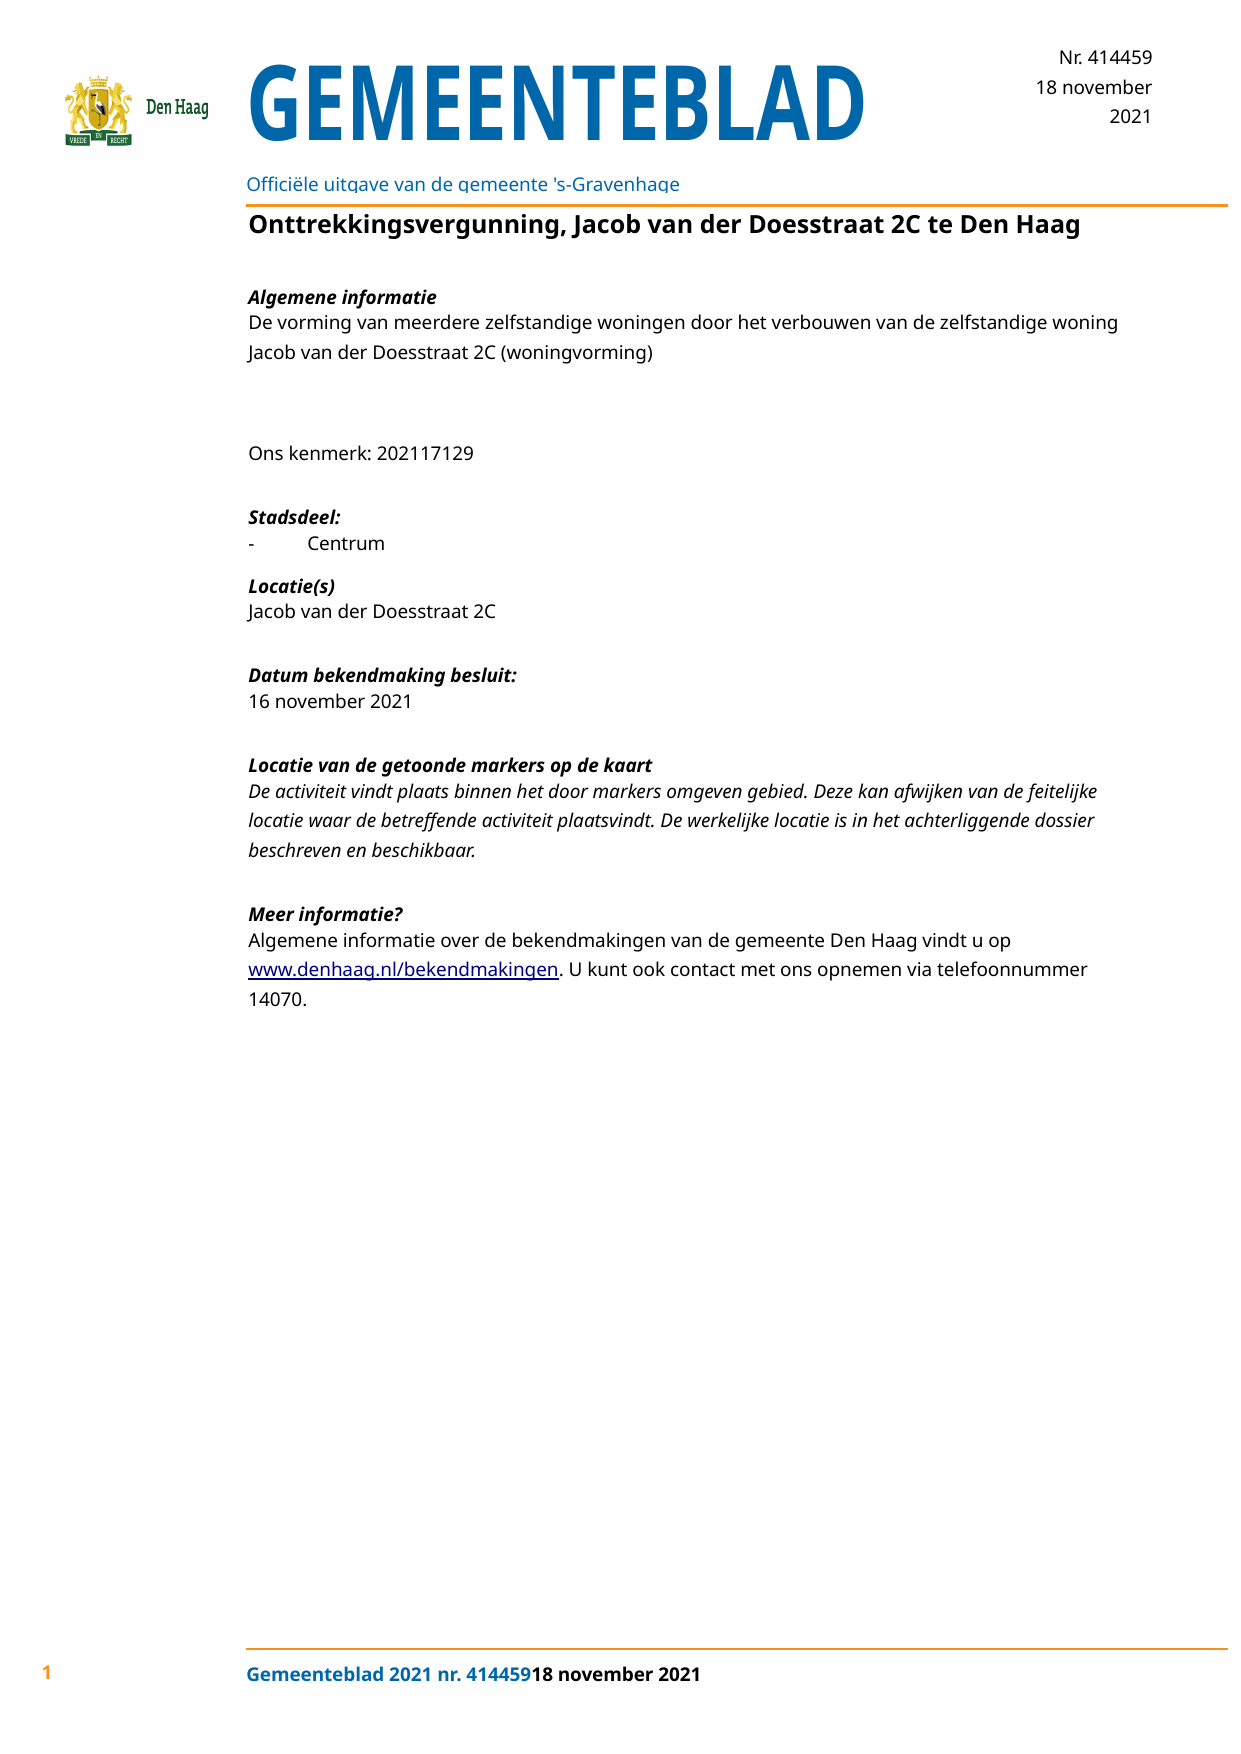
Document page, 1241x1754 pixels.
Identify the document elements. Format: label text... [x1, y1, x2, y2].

text Algemene informatie over de bekendmakingen van de gemeente Den Haag vindt u op www.denhaag.nl/bekendmakingen. U kunt ook contact met ons opnemen via telefoonnummer 14070. [248, 927, 1152, 1012]
text De activiteit vindt plaats binnen het door markers omgeven gebied. Deze kan afwijken van de feitelijke locatie waar de betreffende activiteit plaatsvindt. De werkelijke locatie is in het achterliggende dossier beschreven en beschikbaar. [248, 778, 1152, 863]
text Algemene informatie [248, 284, 1152, 309]
text Locatie(s) [248, 573, 1152, 598]
text Datum bekendmaking besluit: [248, 662, 1152, 688]
text 16 november 2021 [248, 688, 1152, 714]
text Onttrekkingsvergunning, Jacob van der Doesstraat 2C te Den Haag [248, 207, 1152, 241]
text Jacob van der Doesstraat 2C [248, 598, 1152, 624]
text Stadsdeel: [248, 504, 1152, 530]
text Meer informatie? [248, 901, 1152, 927]
text Ons kenmerk: 202117129 [248, 440, 1152, 466]
text De vorming van meerdere zelfstandige woningen door het verbouwen van de zelfstandige woning Jacob van der Doesstraat 2C (woningvorming) [248, 309, 1152, 365]
picture [41, 47, 231, 172]
text Locatie van de getoonde markers op de kaart [248, 752, 1152, 778]
list Centrum [248, 530, 1152, 555]
